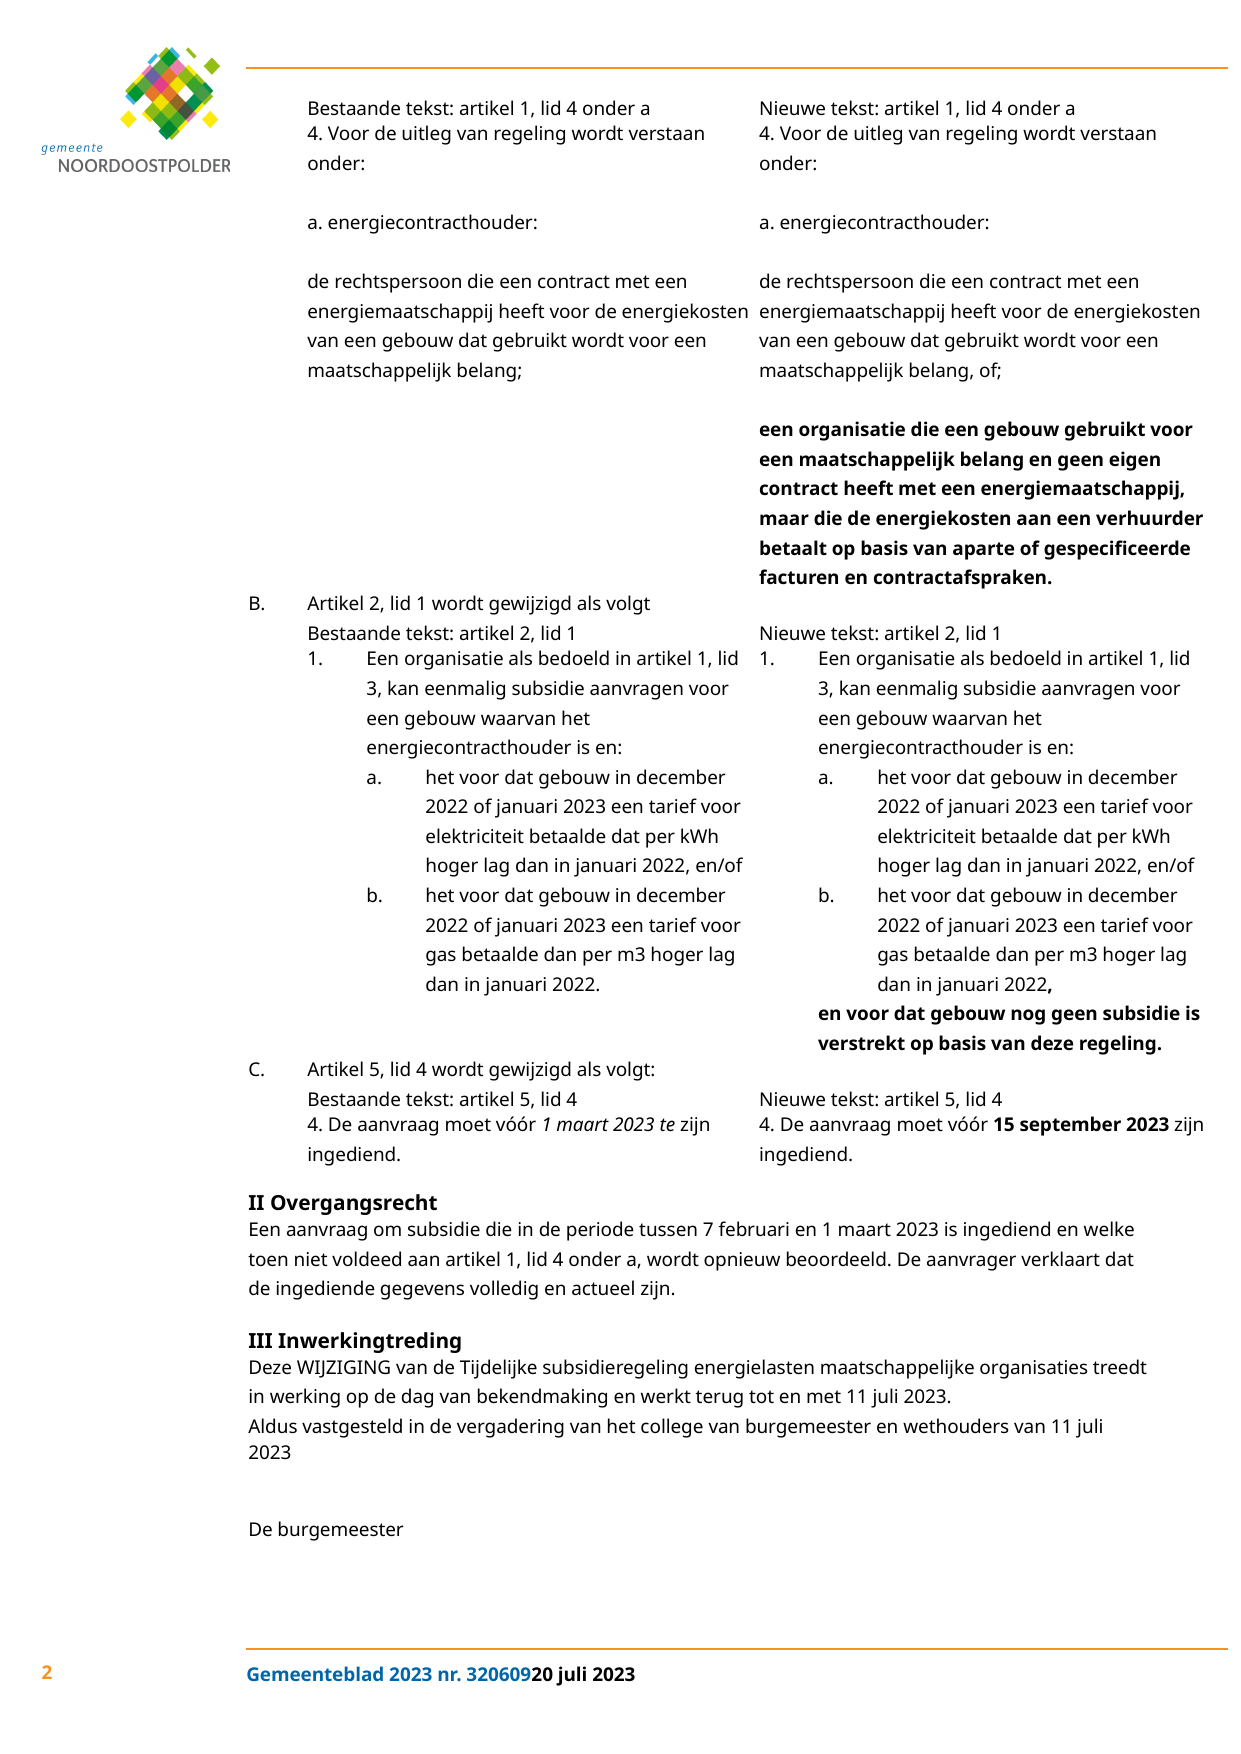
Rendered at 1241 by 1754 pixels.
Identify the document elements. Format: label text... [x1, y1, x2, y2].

table_cell Een organisatie als bedoeld in artikel 1, lid 3, kan eenmalig subsidie aanvragen voor een gebouw waarvan het energiecontracthouder is en: het voor dat gebouw in december 2022 of januari 2023 een tarief voor elektriciteit betaalde dat per kWh hoger lag dan in januari 2022, en/of het voor dat gebouw in december 2022 of januari 2023 een tarief voor gas betaalde dan per m3 hoger lag dan in januari 2022. [307, 646, 759, 1056]
table_cell Een organisatie als bedoeld in artikel 1, lid 3, kan eenmalig subsidie aanvragen voor een gebouw waarvan het energiecontracthouder is en: het voor dat gebouw in december 2022 of januari 2023 een tarief voor elektriciteit betaalde dat per kWh hoger lag dan in januari 2022, en/of het voor dat gebouw in december 2022 of januari 2023 een tarief voor gas betaalde dan per m3 hoger lag dan in januari 2022, en voor dat gebouw nog geen subsidie is verstrekt op basis van deze regeling. [759, 646, 1211, 1056]
list Artikel 5, lid 4 wordt gewijzigd als volgt: [248, 1056, 1152, 1082]
table_cell 4. Voor de uitleg van regeling wordt verstaan onder: a. energiecontracthouder: de rechtspersoon die een contract met een energiemaatschappij heeft voor de energiekosten van een gebouw dat gebruikt wordt voor een maatschappelijk belang; [307, 121, 759, 590]
text Aldus vastgesteld in de vergadering van het college van burgemeester en wethouders van 11 juli 2023 [248, 1413, 1152, 1465]
table_cell 4. Voor de uitleg van regeling wordt verstaan onder: a. energiecontracthouder: de rechtspersoon die een contract met een energiemaatschappij heeft voor de energiekosten van een gebouw dat gebruikt wordt voor een maatschappelijk belang, of; een organisatie die een gebouw gebruikt voor een maatschappelijk belang en geen eigen contract heeft met een energiemaatschappij, maar die de energiekosten aan een verhuurder betaalt op basis van aparte of gespecificeerde facturen en contractafspraken. [759, 121, 1211, 590]
text Deze WIJZIGING van de Tijdelijke subsidieregeling energielasten maatschappelijke organisaties treedt in werking op de dag van bekendmaking en werkt terug tot en met 11 juli 2023. [248, 1354, 1152, 1409]
text II Overgangsrecht [248, 1188, 1152, 1216]
table_cell 4. De aanvraag moet vóór 1 maart 2023 te zijn ingediend. [307, 1111, 759, 1167]
text Een aanvraag om subsidie die in de periode tussen 7 februari en 1 maart 2023 is ingediend en welke toen niet voldeed aan artikel 1, lid 4 onder a, wordt opnieuw beoordeeld. De aanvrager verklaart dat de ingediende gegevens volledig en actueel zijn. [248, 1216, 1152, 1301]
picture [41, 47, 231, 172]
text III Inwerkingtreding [248, 1326, 1152, 1354]
table_header Bestaande tekst: artikel 5, lid 4 [307, 1086, 759, 1111]
table_cell 4. De aanvraag moet vóór 15 september 2023 zijn ingediend. [759, 1111, 1211, 1167]
table_header Nieuwe tekst: artikel 5, lid 4 [759, 1086, 1211, 1111]
table_header Bestaande tekst: artikel 2, lid 1 [307, 620, 759, 646]
table_header Nieuwe tekst: artikel 2, lid 1 [759, 620, 1211, 646]
text De burgemeester [248, 1516, 1152, 1542]
table_header Bestaande tekst: artikel 1, lid 4 onder a [307, 95, 759, 121]
table_header Nieuwe tekst: artikel 1, lid 4 onder a [759, 95, 1211, 121]
list Artikel 2, lid 1 wordt gewijzigd als volgt [248, 590, 1152, 616]
